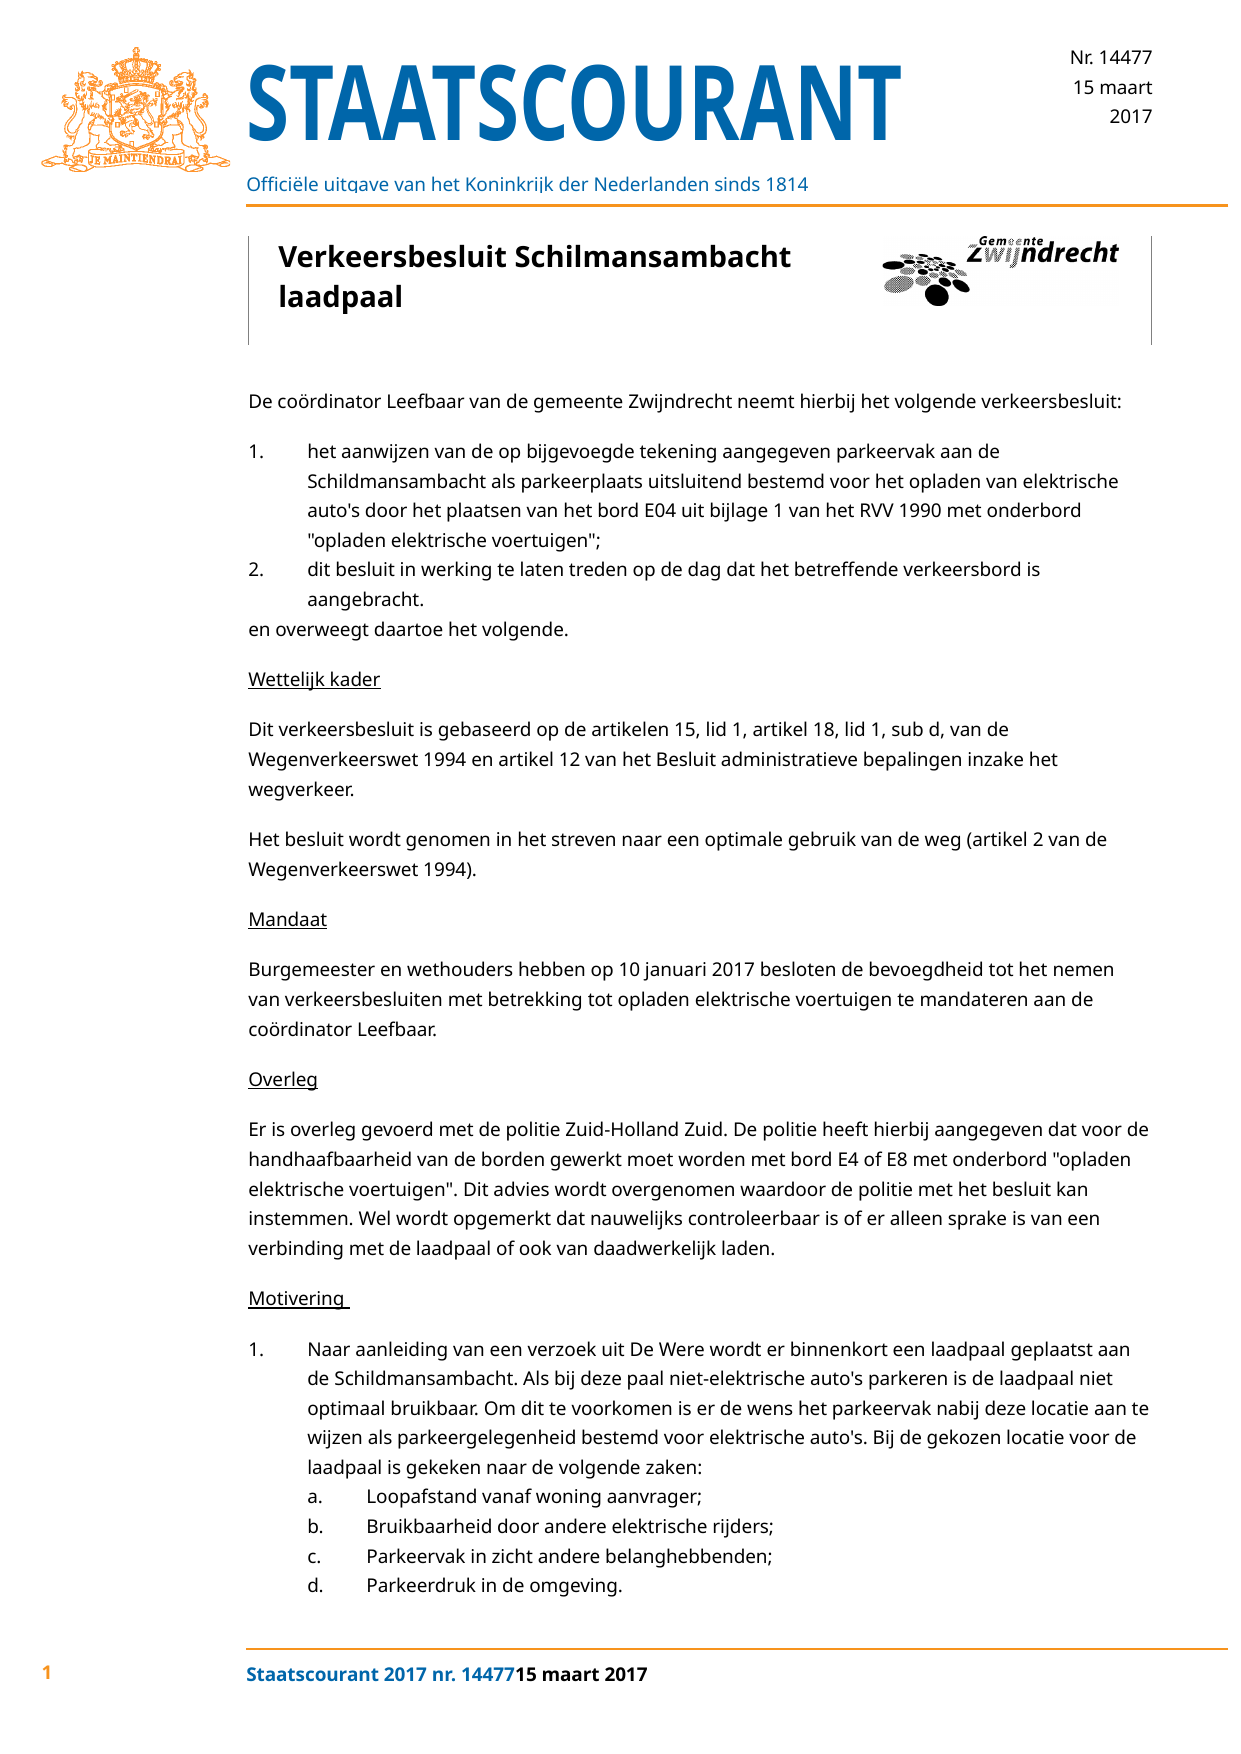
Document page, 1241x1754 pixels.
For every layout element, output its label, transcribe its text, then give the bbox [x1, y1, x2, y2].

picture [882, 236, 1119, 306]
list het aanwijzen van de op bijgevoegde tekening aangegeven parkeervak aan de Schildmansambacht als parkeerplaats uitsluitend bestemd voor het opladen van elektrische auto's door het plaatsen van het bord E04 uit bijlage 1 van het RVV 1990 met onderbord "opladen elektrische voertuigen"; [248, 438, 1152, 553]
list Bruikbaarheid door andere elektrische rijders; [307, 1513, 1152, 1539]
list dit besluit in werking te laten treden op de dag dat het betreffende verkeersbord is aangebracht. [248, 557, 1152, 612]
text Het besluit wordt genomen in het streven naar een optimale gebruik van de weg (artikel 2 van de Wegenverkeerswet 1994). [248, 826, 1152, 882]
list Loopafstand vanaf woning aanvrager; [307, 1484, 1152, 1509]
text Dit verkeersbesluit is gebaseerd op de artikelen 15, lid 1, artikel 18, lid 1, sub d, van de Wegenverkeerswet 1994 en artikel 12 van het Besluit administratieve bepalingen inzake het wegverkeer. [248, 717, 1152, 802]
list Parkeervak in zicht andere belanghebbenden; [307, 1543, 1152, 1569]
text Overleg [248, 1066, 1152, 1092]
table_header [850, 236, 1151, 345]
text De coördinator Leefbaar van de gemeente Zwijndrecht neemt hierbij het volgende verkeersbesluit: [248, 388, 1152, 414]
text Er is overleg gevoerd met de politie Zuid-Holland Zuid. De politie heeft hierbij aangegeven dat voor de handhaafbaarheid van de borden gewerkt moet worden met bord E4 of E8 met onderbord "opladen elektrische voertuigen". Dit advies wordt overgenomen waardoor de politie met het besluit kan instemmen. Wel wordt opgemerkt dat nauwelijks controleerbaar is of er alleen sprake is van een verbinding met de laadpaal of ook van daadwerkelijk laden. [248, 1117, 1152, 1261]
text Motivering [248, 1285, 1152, 1311]
text Mandaat [248, 906, 1152, 932]
list Naar aanleiding van een verzoek uit De Were wordt er binnenkort een laadpaal geplaatst aan de Schildmansambacht. Als bij deze paal niet-elektrische auto's parkeren is de laadpaal niet optimaal bruikbaar. Om dit te voorkomen is er de wens het parkeervak nabij deze locatie aan te wijzen als parkeergelegenheid bestemd voor elektrische auto's. Bij de gekozen locatie voor de laadpaal is gekeken naar de volgende zaken: [248, 1336, 1152, 1480]
text en overweegt daartoe het volgende. [248, 616, 1152, 642]
list Parkeerdruk in de omgeving. [307, 1572, 1152, 1598]
text Wettelijk kader [248, 666, 1152, 692]
text Burgemeester en wethouders hebben op 10 januari 2017 besloten de bevoegdheid tot het nemen van verkeersbesluiten met betrekking tot opladen elektrische voertuigen te mandateren aan de coördinator Leefbaar. [248, 957, 1152, 1042]
picture [41, 47, 231, 172]
table_header Verkeersbesluit Schilmansambacht laadpaal [249, 236, 850, 345]
